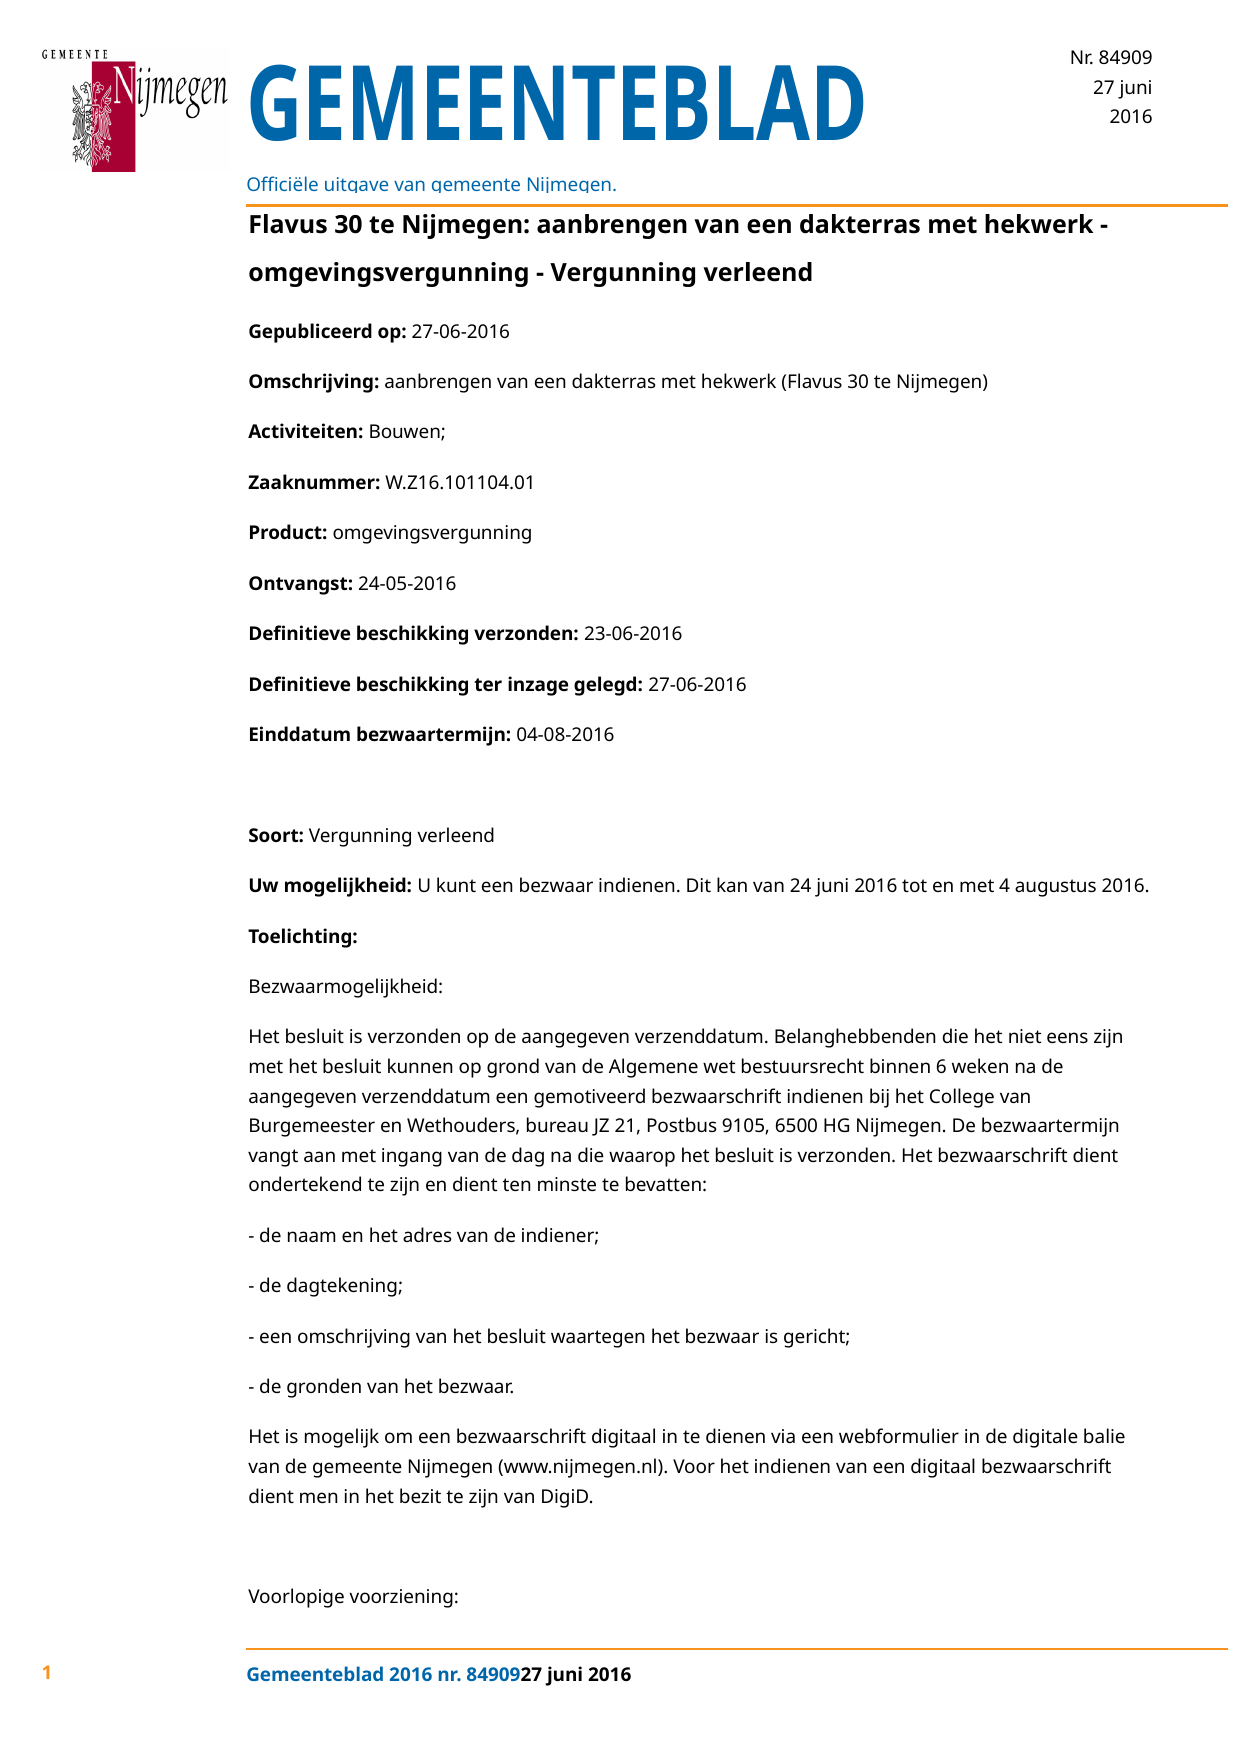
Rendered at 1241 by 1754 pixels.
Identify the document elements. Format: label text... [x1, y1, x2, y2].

text Het besluit is verzonden op de aangegeven verzenddatum. Belanghebbenden die het niet eens zijn met het besluit kunnen op grond van de Algemene wet bestuursrecht binnen 6 weken na de aangegeven verzenddatum een gemotiveerd bezwaarschrift indienen bij het College van Burgemeester en Wethouders, bureau JZ 21, Postbus 9105, 6500 HG Nijmegen. De bezwaartermijn vangt aan met ingang van de dag na die waarop het besluit is verzonden. Het bezwaarschrift dient ondertekend te zijn en dient ten minste te bevatten: [248, 1024, 1152, 1197]
text Gepubliceerd op: 27-06-2016 [248, 318, 1152, 344]
text - de gronden van het bezwaar. [248, 1373, 1152, 1399]
text Het is mogelijk om een bezwaarschrift digitaal in te dienen via een webformulier in de digitale balie van de gemeente Nijmegen (www.nijmegen.nl). Voor het indienen van een digitaal bezwaarschrift dient men in het bezit te zijn van DigiD. [248, 1424, 1152, 1509]
text Zaaknummer: W.Z16.101104.01 [248, 469, 1152, 495]
text - een omschrijving van het besluit waartegen het bezwaar is gericht; [248, 1323, 1152, 1349]
text Uw mogelijkheid: U kunt een bezwaar indienen. Dit kan van 24 juni 2016 tot en met 4 augustus 2016. [248, 872, 1152, 898]
text - de dagtekening; [248, 1272, 1152, 1298]
text Bezwaarmogelijkheid: [248, 973, 1152, 999]
text Omschrijving: aanbrengen van een dakterras met hekwerk (Flavus 30 te Nijmegen) [248, 368, 1152, 394]
text Activiteiten: Bouwen; [248, 419, 1152, 444]
text - de naam en het adres van de indiener; [248, 1222, 1152, 1248]
text Soort: Vergunning verleend [248, 822, 1152, 848]
text Toelichting: [248, 923, 1152, 949]
picture [41, 47, 231, 172]
text Einddatum bezwaartermijn: 04-08-2016 [248, 721, 1152, 747]
text Voorlopige voorziening: [248, 1584, 1152, 1609]
text Flavus 30 te Nijmegen: aanbrengen van een dakterras met hekwerk - omgevingsvergunning - Vergunning verleend [248, 207, 1152, 288]
text Product: omgevingsvergunning [248, 519, 1152, 545]
text Definitieve beschikking ter inzage gelegd: 27-06-2016 [248, 671, 1152, 697]
text Ontvangst: 24-05-2016 [248, 570, 1152, 596]
text Definitieve beschikking verzonden: 23-06-2016 [248, 620, 1152, 646]
